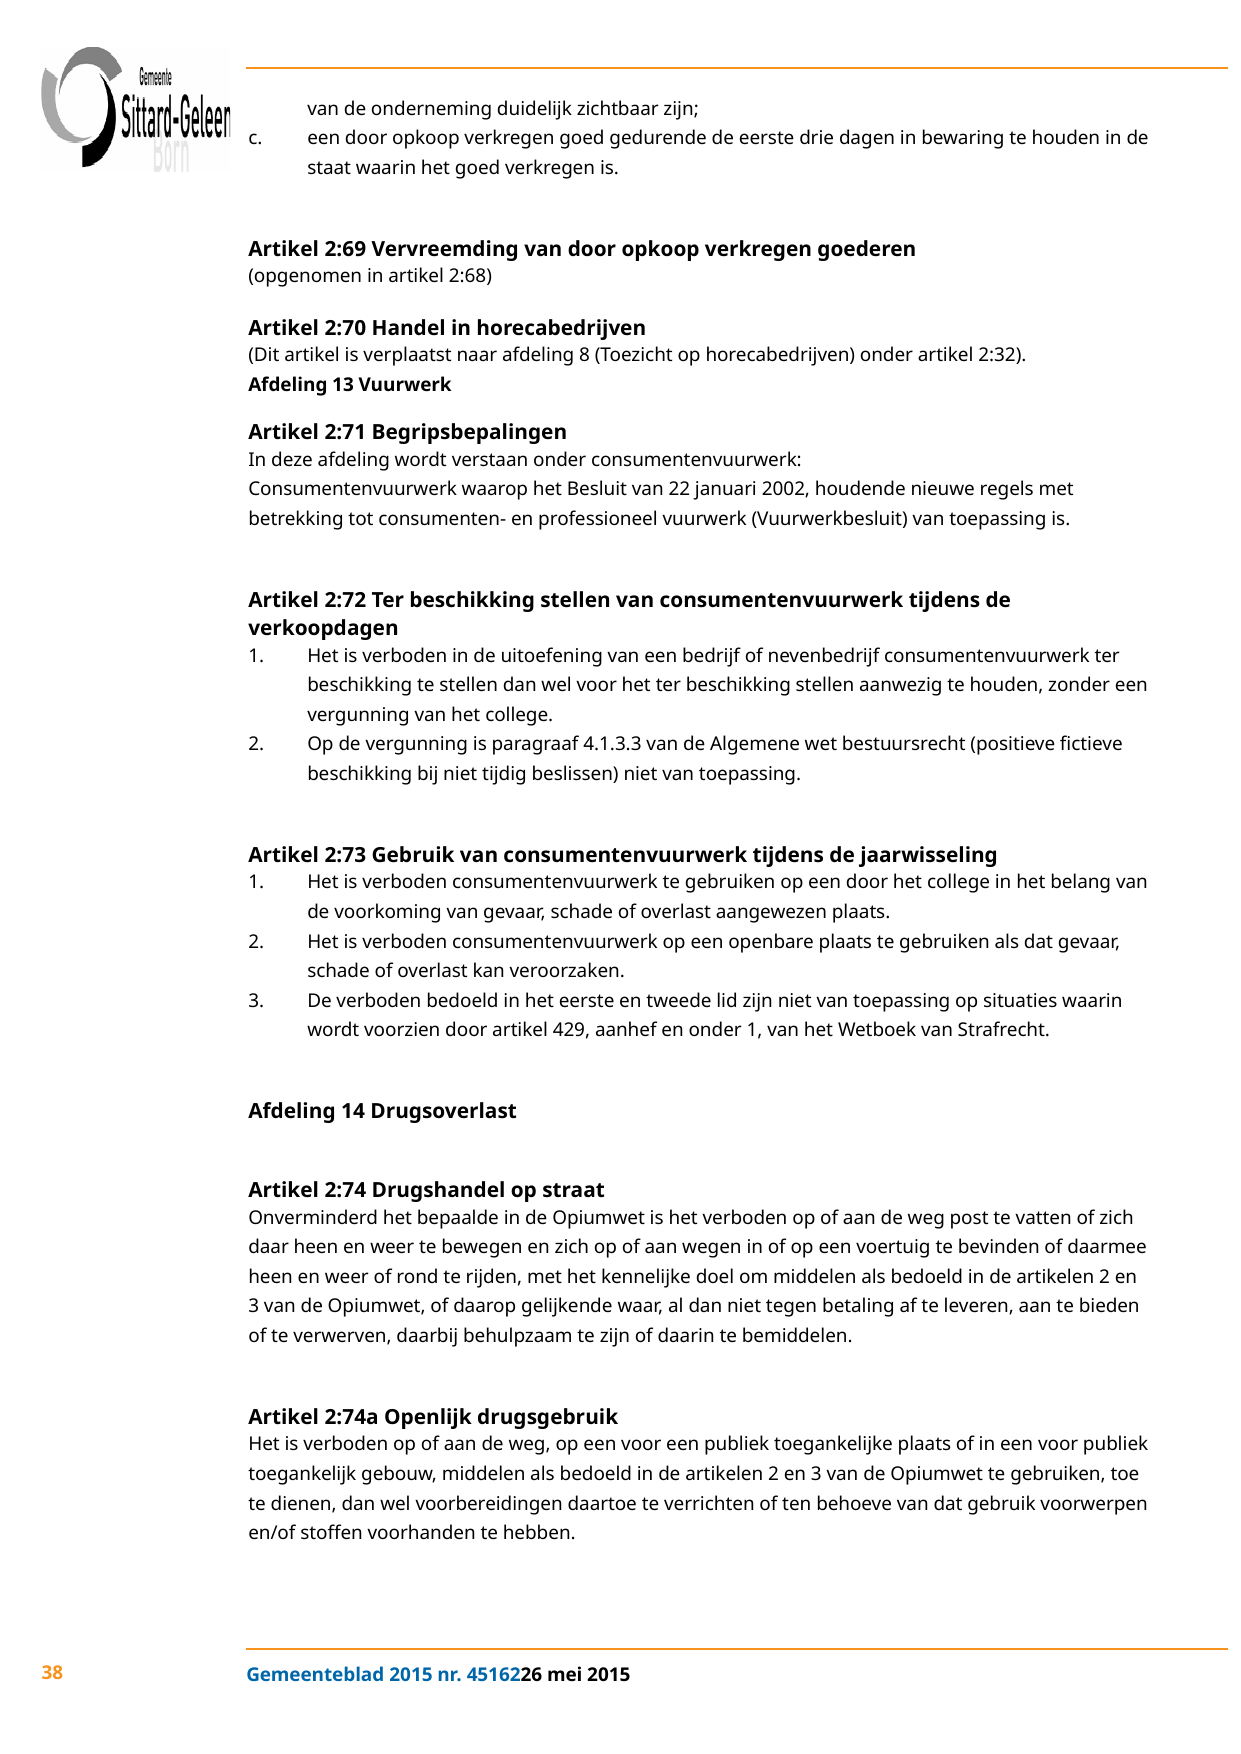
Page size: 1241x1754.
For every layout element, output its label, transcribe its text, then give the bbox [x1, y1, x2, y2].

text (Dit artikel is verplaatst naar afdeling 8 (Toezicht op horecabedrijven) onder artikel 2:32). [248, 341, 1152, 367]
list van de onderneming duidelijk zichtbaar zijn; [248, 95, 1152, 121]
text (opgenomen in artikel 2:68) [248, 262, 1152, 288]
text Artikel 2:72 Ter beschikking stellen van consumentenvuurwerk tijdens de verkoopdagen [248, 585, 1152, 642]
text Artikel 2:73 Gebruik van consumentenvuurwerk tijdens de jaarwisseling [248, 840, 1152, 869]
text Onverminderd het bepaalde in de Opiumwet is het verboden op of aan de weg post te vatten of zich daar heen en weer te bewegen en zich op of aan wegen in of op een voertuig te bevinden of daarmee heen en weer of rond te rijden, met het kennelijke doel om middelen als bedoeld in de artikelen 2 en 3 van de Opiumwet, of daarop gelijkende waar, al dan niet tegen betaling af te leveren, aan te bieden of te verwerven, daarbij behulpzaam te zijn of daarin te bemiddelen. [248, 1204, 1152, 1348]
list Het is verboden consumentenvuurwerk op een openbare plaats te gebruiken als dat gevaar, schade of overlast kan veroorzaken. [248, 928, 1152, 983]
list Het is verboden consumentenvuurwerk te gebruiken op een door het college in het belang van de voorkoming van gevaar, schade of overlast aangewezen plaats. [248, 869, 1152, 924]
text Artikel 2:74 Drugshandel op straat [248, 1175, 1152, 1204]
list een door opkoop verkregen goed gedurende de eerste drie dagen in bewaring te houden in de staat waarin het goed verkregen is. [248, 124, 1152, 180]
text Artikel 2:70 Handel in horecabedrijven [248, 313, 1152, 341]
list Op de vergunning is paragraaf 4.1.3.3 van de Algemene wet bestuursrecht (positieve fictieve beschikking bij niet tijdig beslissen) niet van toepassing. [248, 731, 1152, 786]
text Consumentenvuurwerk waarop het Besluit van 22 januari 2002, houdende nieuwe regels met betrekking tot consumenten- en professioneel vuurwerk (Vuurwerkbesluit) van toepassing is. [248, 475, 1152, 531]
text Afdeling 13 Vuurwerk [248, 371, 1152, 397]
text In deze afdeling wordt verstaan onder consumentenvuurwerk: [248, 446, 1152, 472]
picture [41, 47, 231, 172]
text Artikel 2:71 Begripsbepalingen [248, 417, 1152, 446]
list Het is verboden in de uitoefening van een bedrijf of nevenbedrijf consumentenvuurwerk ter beschikking te stellen dan wel voor het ter beschikking stellen aanwezig te houden, zonder een vergunning van het college. [248, 642, 1152, 727]
text Het is verboden op of aan de weg, op een voor een publiek toegankelijke plaats of in een voor publiek toegankelijk gebouw, middelen als bedoeld in de artikelen 2 en 3 van de Opiumwet te gebruiken, toe te dienen, dan wel voorbereidingen daartoe te verrichten of ten behoeve van dat gebruik voorwerpen en/of stoffen voorhanden te hebben. [248, 1431, 1152, 1545]
text Artikel 2:69 Vervreemding van door opkoop verkregen goederen [248, 234, 1152, 262]
list De verboden bedoeld in het eerste en tweede lid zijn niet van toepassing op situaties waarin wordt voorzien door artikel 429, aanhef en onder 1, van het Wetboek van Strafrecht. [248, 987, 1152, 1042]
text Afdeling 14 Drugsoverlast [248, 1097, 1152, 1125]
text Artikel 2:74a Openlijk drugsgebruik [248, 1402, 1152, 1431]
